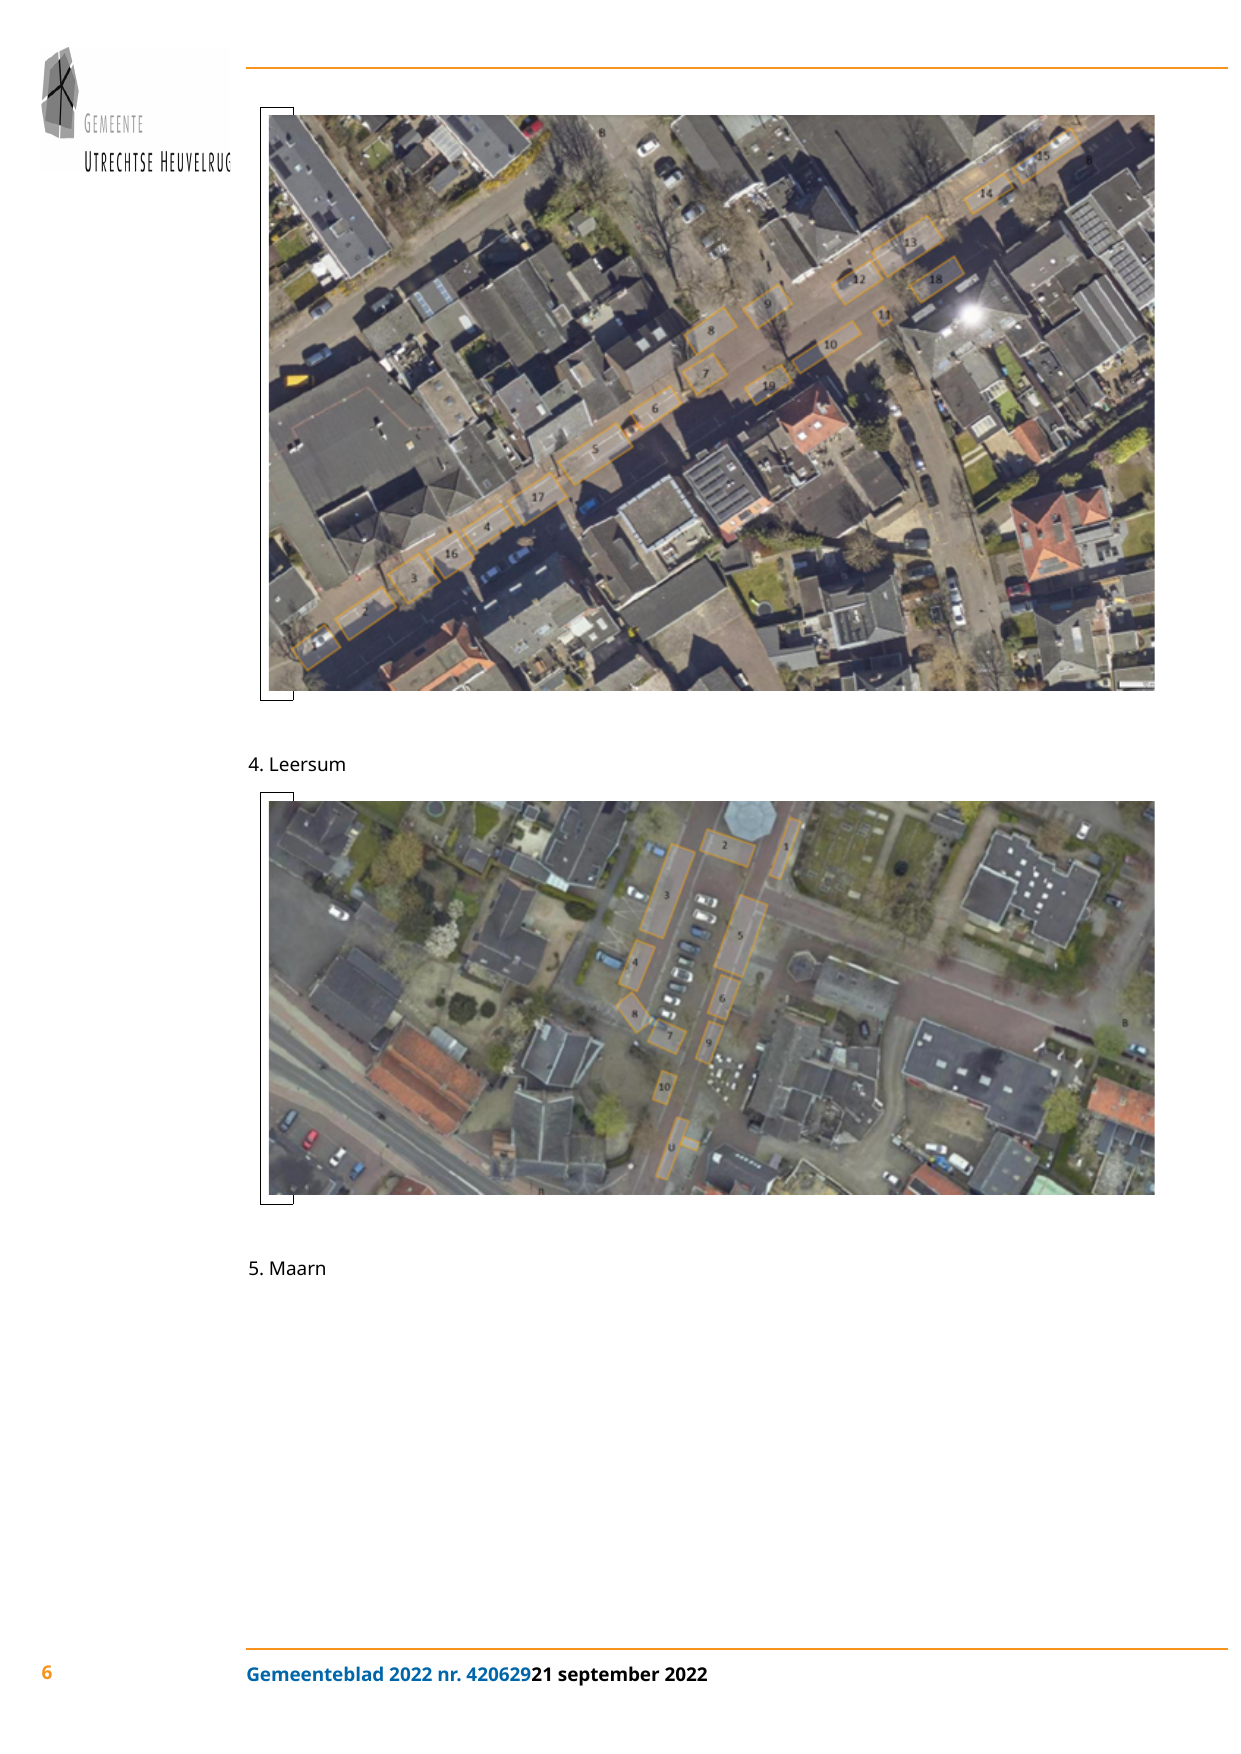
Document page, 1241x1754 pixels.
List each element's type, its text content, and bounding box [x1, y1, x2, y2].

text 4. Leersum [248, 751, 1152, 776]
text 5. Maarn [248, 1255, 1152, 1281]
picture [268, 801, 1155, 1195]
picture [41, 47, 231, 172]
picture [268, 115, 1155, 691]
